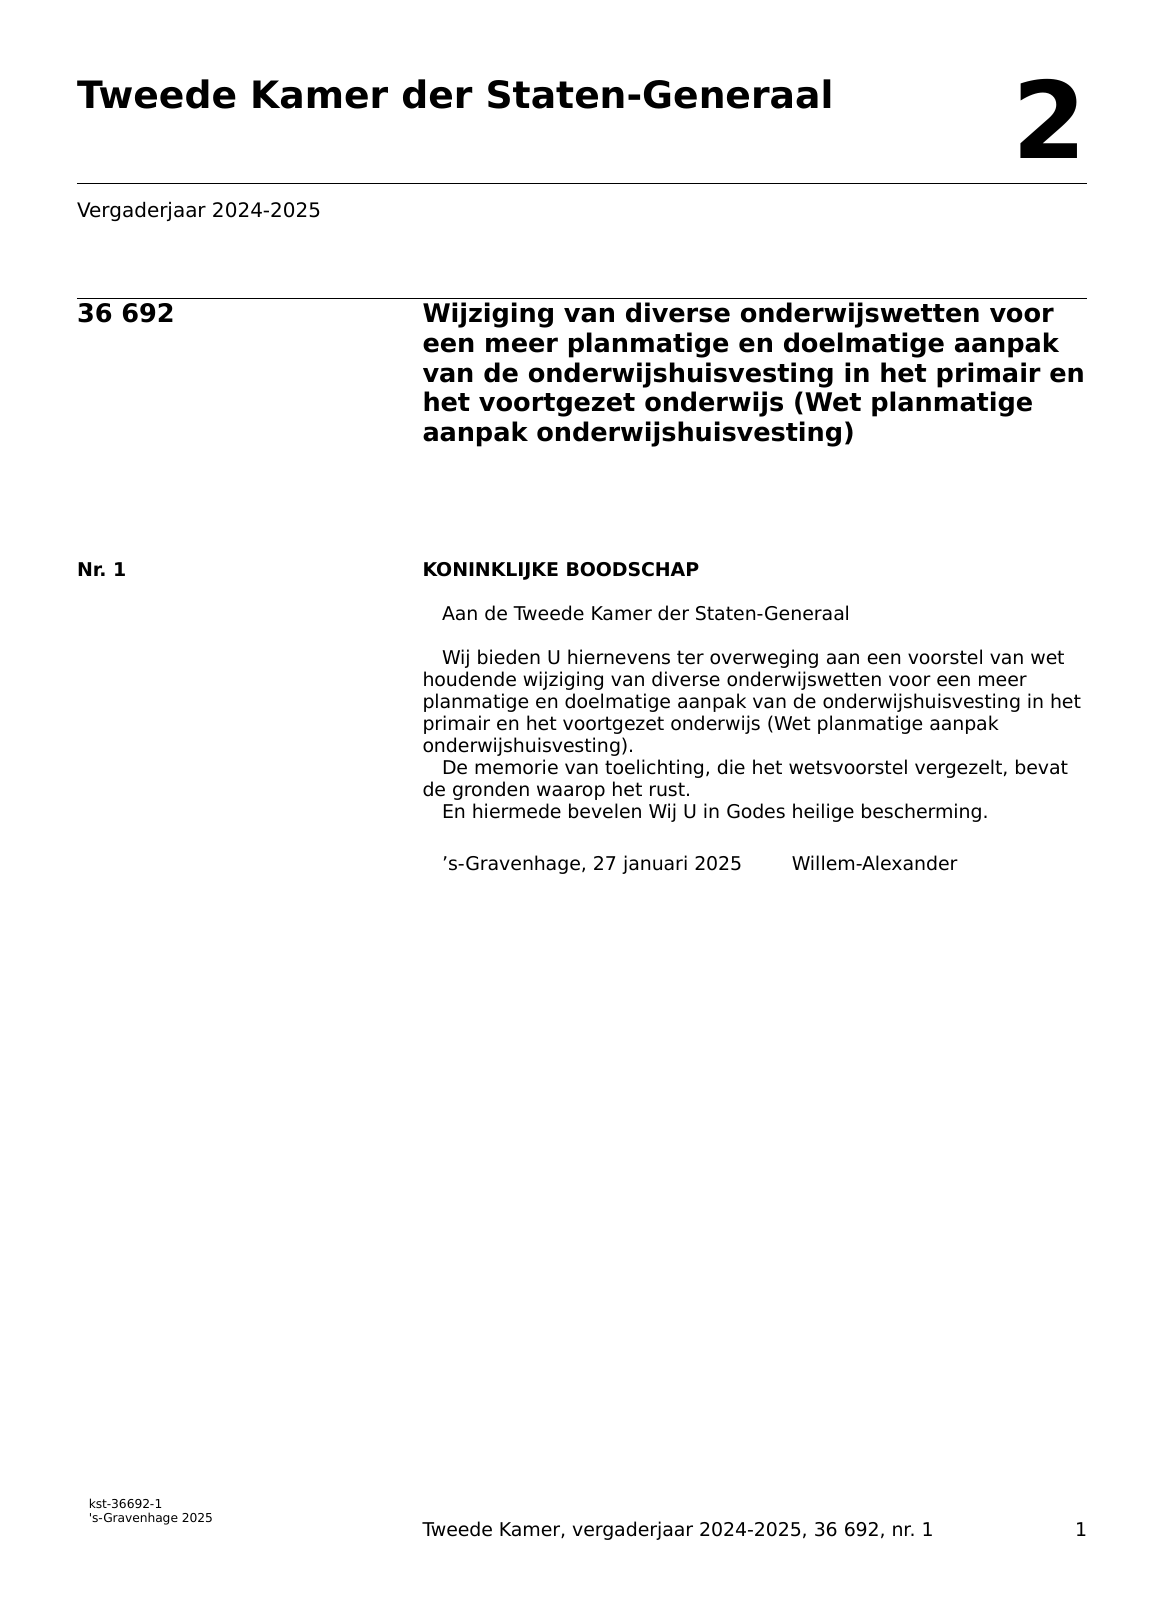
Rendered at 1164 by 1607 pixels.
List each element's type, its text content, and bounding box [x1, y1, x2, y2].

table_cell Vergaderjaar 2024-2025 [77, 184, 1087, 298]
table_header 2 [886, 59, 1087, 183]
text ’s-Gravenhage, 27 januari 2025 Willem-Alexander [422, 853, 1087, 874]
text Wij bieden U hiernevens ter overweging aan een voorstel van wet houdende wijziging van diverse onderwijswetten voor een meer planmatige en doelmatige aanpak van de onderwijshuisvesting in het primair en het voortgezet onderwijs (Wet planmatige aanpak onderwijshuisvesting). [422, 647, 1087, 757]
text En hiermede bevelen Wij U in Godes heilige bescherming. [422, 801, 1087, 823]
table_header Tweede Kamer der Staten-Generaal [77, 59, 886, 183]
subtitle Nr. 1 KONINKLIJKE BOODSCHAP [77, 558, 1087, 580]
subtitle 36 692 Wijziging van diverse onderwijswetten voor een meer planmatige en doelmatige aanpak van de onderwijshuisvesting in het primair en het voortgezet onderwijs (Wet planmatige aanpak onderwijshuisvesting) [77, 299, 1087, 447]
text kst-36692-1 [88, 1497, 323, 1511]
text De memorie van toelichting, die het wetsvoorstel vergezelt, bevat de gronden waarop het rust. [422, 757, 1087, 801]
text 's-Gravenhage 2025 [88, 1511, 323, 1525]
text Aan de Tweede Kamer der Staten-Generaal [422, 603, 1087, 624]
